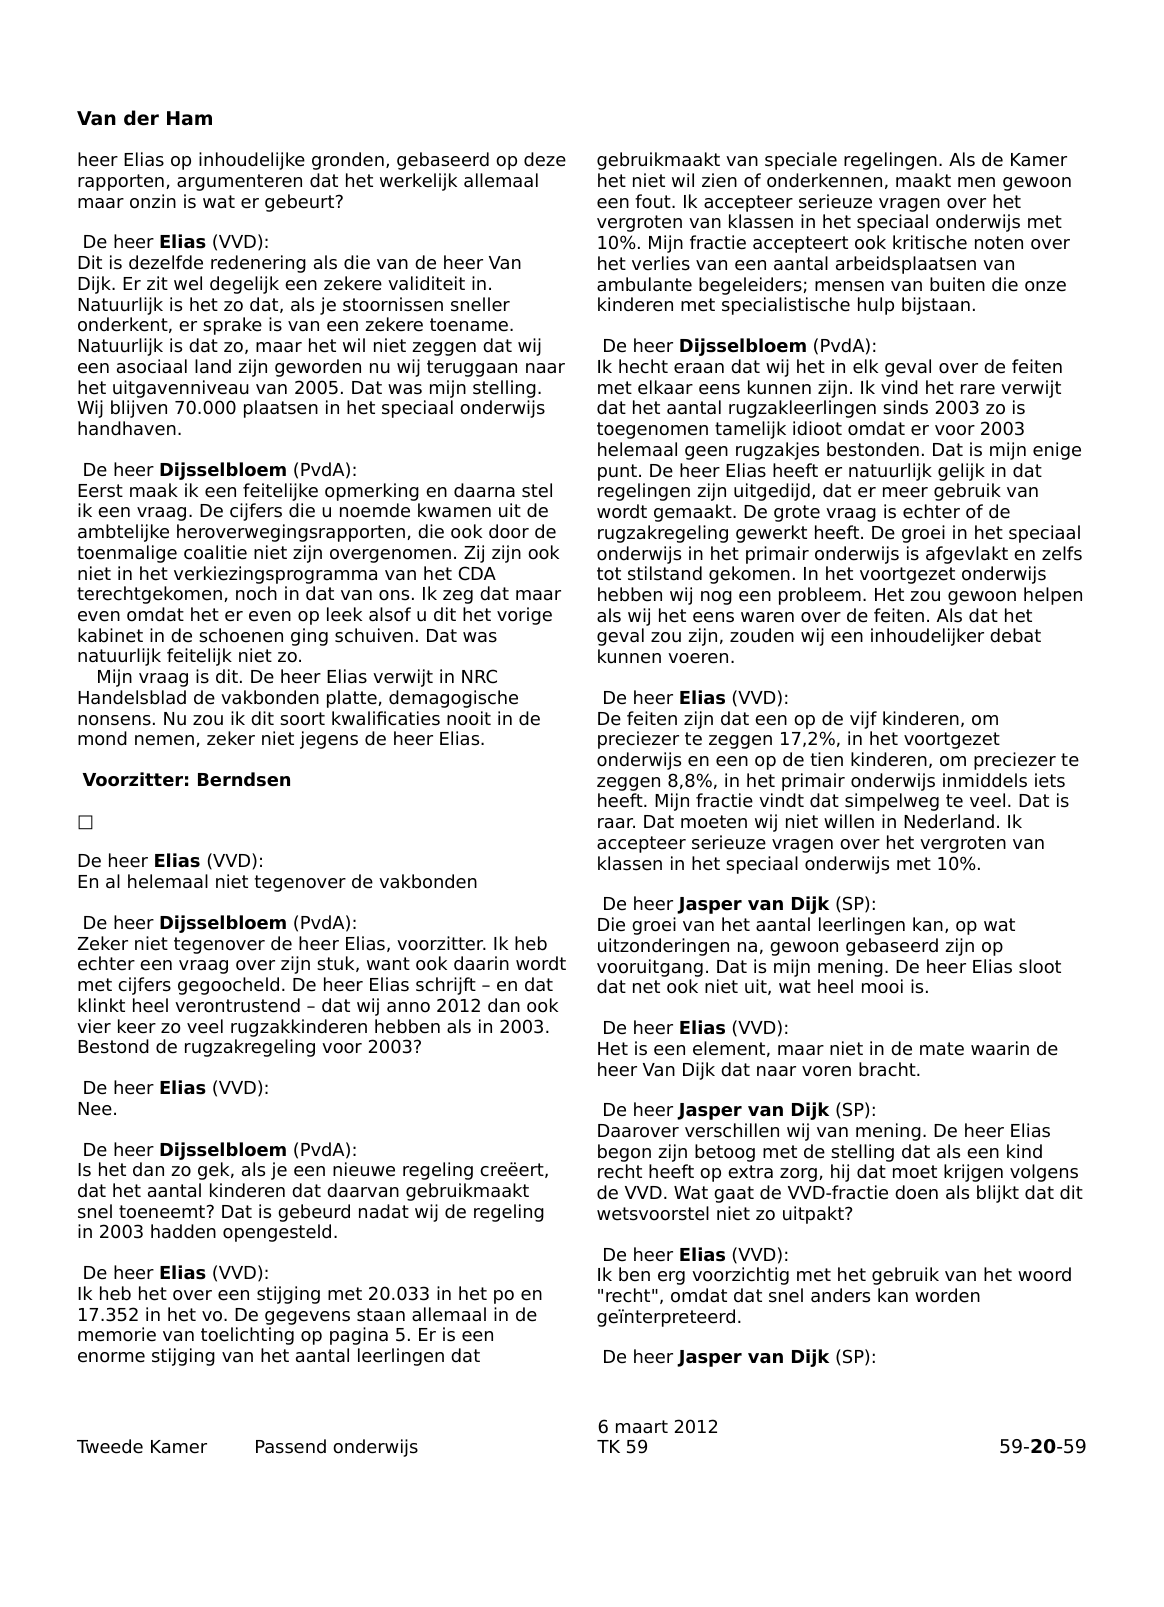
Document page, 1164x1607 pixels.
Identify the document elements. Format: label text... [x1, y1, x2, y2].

text De feiten zijn dat een op de vijf kinderen, om preciezer te zeggen 17,2%, in het voortgezet onderwijs en een op de tien kinderen, om preciezer te zeggen 8,8%, in het primair onderwijs inmiddels iets heeft. Mijn fractie vindt dat simpelweg te veel. Dat is raar. Dat moeten wij niet willen in Nederland. Ik accepteer serieuze vragen over het vergroten van klassen in het speciaal onderwijs met 10%. [596, 708, 1087, 874]
text De heer Jasper van Dijk (SP): [596, 1100, 1087, 1121]
text □ [77, 811, 567, 831]
text De heer Dijsselbloem (PvdA): [77, 460, 567, 480]
text Ik heb het over een stijging met 20.033 in het po en 17.352 in het vo. De gegevens staan allemaal in de memorie van toelichting op pagina 5. Er is een enorme stijging van het aantal leerlingen dat [77, 1284, 567, 1367]
text De heer Elias (VVD): [77, 1078, 567, 1099]
text Ik ben erg voorzichtig met het gebruik van het woord "recht", omdat dat snel anders kan worden geïnterpreteerd. [596, 1265, 1087, 1327]
text Is het dan zo gek, als je een nieuwe regeling creëert, dat het aantal kinderen dat daarvan gebruikmaakt snel toeneemt? Dat is gebeurd nadat wij de regeling in 2003 hadden opengesteld. [77, 1160, 567, 1243]
text De heer Elias (VVD): [596, 1244, 1087, 1265]
text heer Elias op inhoudelijke gronden, gebaseerd op deze rapporten, argumenteren dat het werkelijk allemaal maar onzin is wat er gebeurt? [77, 150, 567, 212]
text De heer Elias (VVD): [596, 688, 1087, 708]
text De heer Elias (VVD): [596, 1018, 1087, 1039]
text De heer Jasper van Dijk (SP): [596, 1347, 1087, 1368]
text Eerst maak ik een feitelijke opmerking en daarna stel ik een vraag. De cijfers die u noemde kwamen uit de ambtelijke heroverwegingsrapporten, die ook door de toenmalige coalitie niet zijn overgenomen. Zij zijn ook niet in het verkiezingsprogramma van het CDA terechtgekomen, noch in dat van ons. Ik zeg dat maar even omdat het er even op leek alsof u dit het vorige kabinet in de schoenen ging schuiven. Dat was natuurlijk feitelijk niet zo. [77, 480, 567, 667]
text De heer Dijsselbloem (PvdA): [596, 336, 1087, 357]
text Dit is dezelfde redenering als die van de heer Van Dijk. Er zit wel degelijk een zekere validiteit in. Natuurlijk is het zo dat, als je stoornissen sneller onderkent, er sprake is van een zekere toename. Natuurlijk is dat zo, maar het wil niet zeggen dat wij een asociaal land zijn geworden nu wij teruggaan naar het uitgavenniveau van 2005. Dat was mijn stelling. Wij blijven 70.000 plaatsen in het speciaal onderwijs handhaven. [77, 253, 567, 440]
text De heer Elias (VVD): [77, 851, 567, 872]
text De heer Dijsselbloem (PvdA): [77, 1139, 567, 1160]
text De heer Jasper van Dijk (SP): [596, 894, 1087, 915]
text De heer Dijsselbloem (PvdA): [77, 913, 567, 933]
text Zeker niet tegenover de heer Elias, voorzitter. Ik heb echter een vraag over zijn stuk, want ook daarin wordt met cijfers gegoocheld. De heer Elias schrijft – en dat klinkt heel verontrustend – dat wij anno 2012 dan ook vier keer zo veel rugzakkinderen hebben als in 2003. Bestond de rugzakregeling voor 2003? [77, 933, 567, 1058]
text gebruikmaakt van speciale regelingen. Als de Kamer het niet wil zien of onderkennen, maakt men gewoon een fout. Ik accepteer serieuze vragen over het vergroten van klassen in het speciaal onderwijs met 10%. Mijn fractie accepteert ook kritische noten over het verlies van een aantal arbeidsplaatsen van ambulante begeleiders; mensen van buiten die onze kinderen met specialistische hulp bijstaan. [596, 150, 1087, 316]
text Nee. [77, 1099, 567, 1119]
text Mijn vraag is dit. De heer Elias verwijt in NRC Handelsblad de vakbonden platte, demagogische nonsens. Nu zou ik dit soort kwalificaties nooit in de mond nemen, zeker niet jegens de heer Elias. [77, 667, 567, 750]
text Daarover verschillen wij van mening. De heer Elias begon zijn betoog met de stelling dat als een kind recht heeft op extra zorg, hij dat moet krijgen volgens de VVD. Wat gaat de VVD-fractie doen als blijkt dat dit wetsvoorstel niet zo uitpakt? [596, 1121, 1087, 1224]
text Die groei van het aantal leerlingen kan, op wat uitzonderingen na, gewoon gebaseerd zijn op vooruitgang. Dat is mijn mening. De heer Elias sloot dat net ook niet uit, wat heel mooi is. [596, 915, 1087, 998]
text Ik hecht eraan dat wij het in elk geval over de feiten met elkaar eens kunnen zijn. Ik vind het rare verwijt dat het aantal rugzakleerlingen sinds 2003 zo is toegenomen tamelijk idioot omdat er voor 2003 helemaal geen rugzakjes bestonden. Dat is mijn enige punt. De heer Elias heeft er natuurlijk gelijk in dat regelingen zijn uitgedijd, dat er meer gebruik van wordt gemaakt. De grote vraag is echter of de rugzakregeling gewerkt heeft. De groei in het speciaal onderwijs in het primair onderwijs is afgevlakt en zelfs tot stilstand gekomen. In het voortgezet onderwijs hebben wij nog een probleem. Het zou gewoon helpen als wij het eens waren over de feiten. Als dat het geval zou zijn, zouden wij een inhoudelijker debat kunnen voeren. [596, 357, 1087, 668]
text En al helemaal niet tegenover de vakbonden [77, 872, 567, 893]
text Het is een element, maar niet in de mate waarin de heer Van Dijk dat naar voren bracht. [596, 1039, 1087, 1080]
text Voorzitter: Berndsen [77, 770, 567, 791]
text De heer Elias (VVD): [77, 232, 567, 253]
text De heer Elias (VVD): [77, 1263, 567, 1284]
